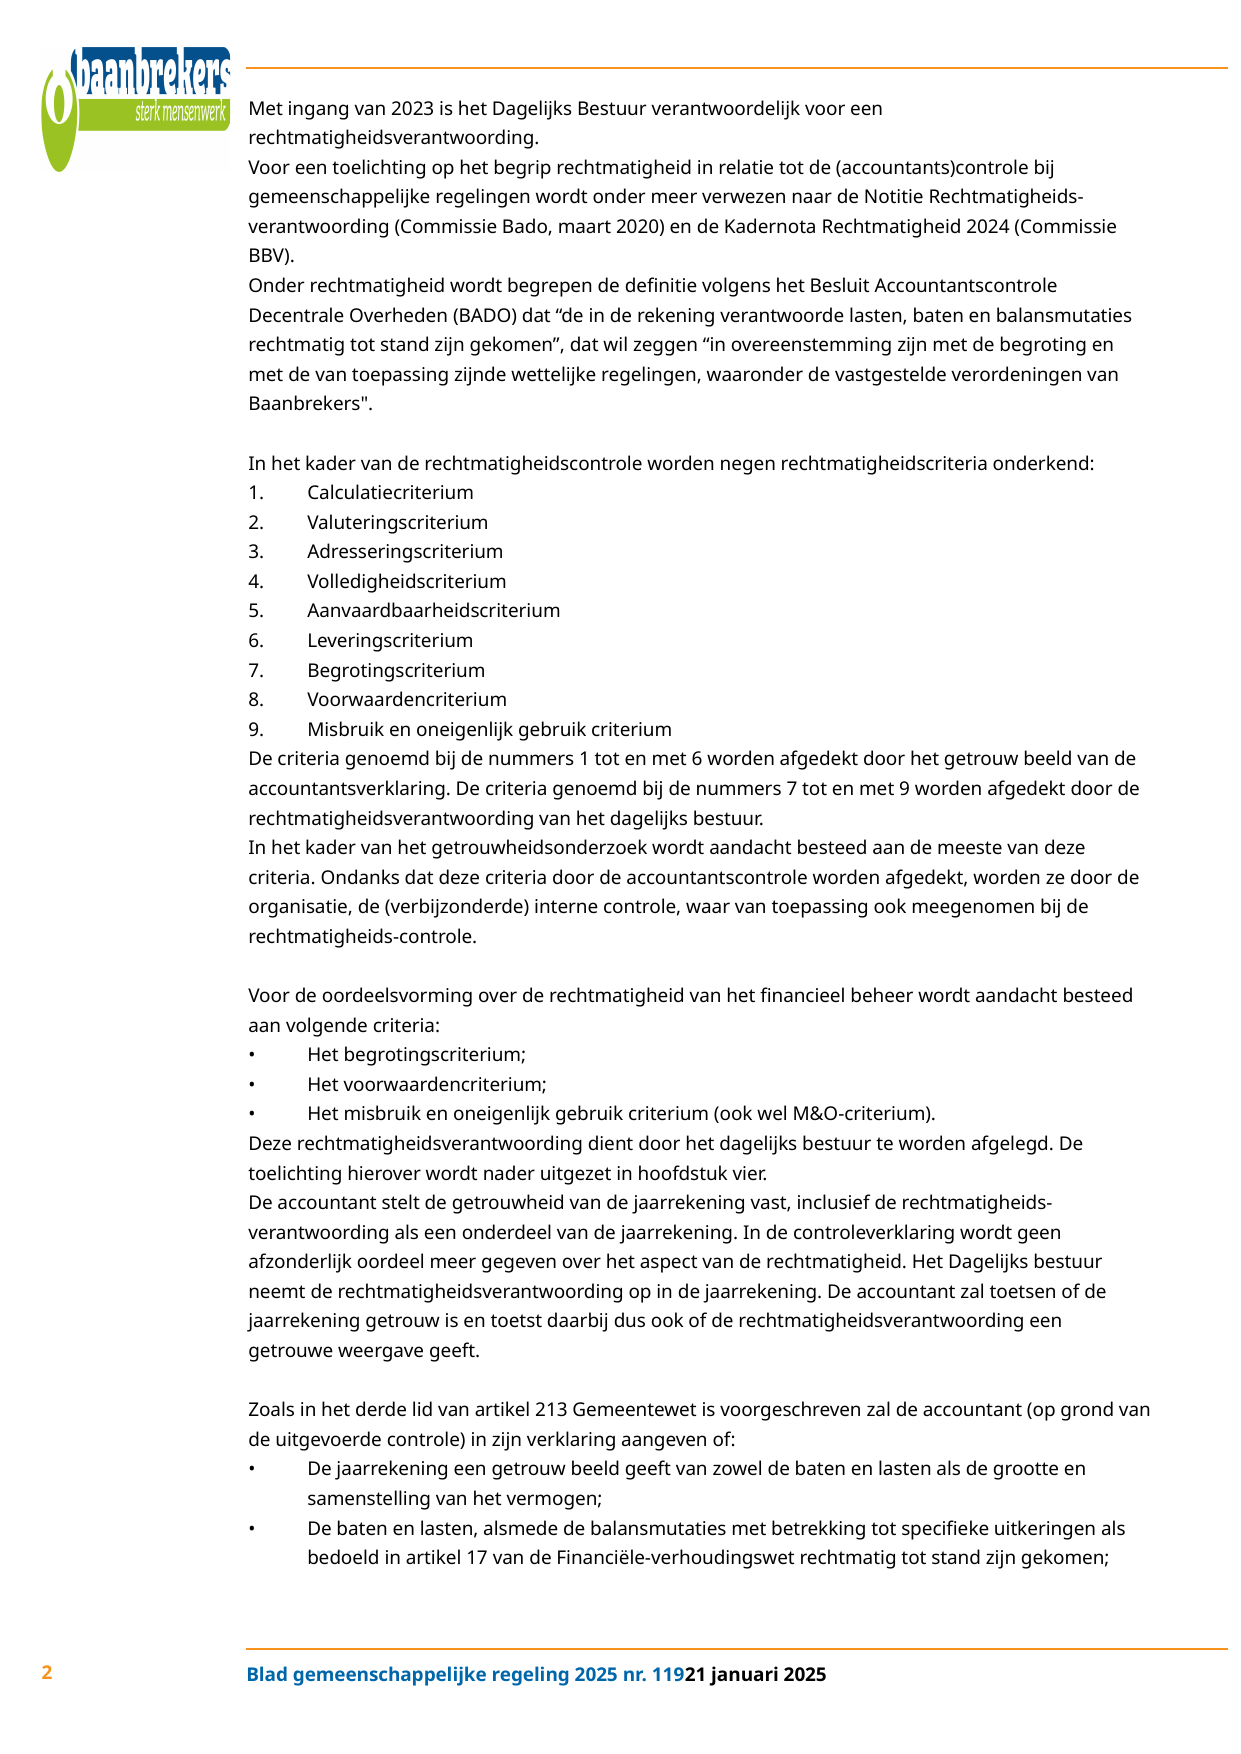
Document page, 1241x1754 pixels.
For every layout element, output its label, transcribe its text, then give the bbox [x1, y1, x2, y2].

text In het kader van het getrouwheidsonderzoek wordt aandacht besteed aan de meeste van deze criteria. Ondanks dat deze criteria door de accountantscontrole worden afgedekt, worden ze door de organisatie, de (verbijzonderde) interne controle, waar van toepassing ook meegenomen bij de rechtmatigheids-controle. [248, 834, 1152, 949]
list Calculatiecriterium [248, 479, 1152, 505]
text Deze rechtmatigheidsverantwoording dient door het dagelijks bestuur te worden afgelegd. De toelichting hierover wordt nader uitgezet in hoofdstuk vier. [248, 1130, 1152, 1186]
list Het begrotingscriterium; [248, 1041, 1152, 1067]
list De jaarrekening een getrouw beeld geeft van zowel de baten en lasten als de grootte en samenstelling van het vermogen; [248, 1456, 1152, 1511]
list Begrotingscriterium [248, 657, 1152, 683]
text Zoals in het derde lid van artikel 213 Gemeentewet is voorgeschreven zal de accountant (op grond van de uitgevoerde controle) in zijn verklaring aangeven of: [248, 1396, 1152, 1452]
list Het voorwaardencriterium; [248, 1071, 1152, 1097]
text Voor de oordeelsvorming over de rechtmatigheid van het financieel beheer wordt aandacht besteed aan volgende criteria: [248, 982, 1152, 1038]
text De accountant stelt de getrouwheid van de jaarrekening vast, inclusief de rechtmatigheids-verantwoording als een onderdeel van de jaarrekening. In de controleverklaring wordt geen afzonderlijk oordeel meer gegeven over het aspect van de rechtmatigheid. Het Dagelijks bestuur neemt de rechtmatigheidsverantwoording op in de jaarrekening. De accountant zal toetsen of de jaarrekening getrouw is en toetst daarbij dus ook of de rechtmatigheidsverantwoording een getrouwe weergave geeft. [248, 1189, 1152, 1363]
list Voorwaardencriterium [248, 686, 1152, 712]
text Voor een toelichting op het begrip rechtmatigheid in relatie tot de (accountants)controle bij gemeenschappelijke regelingen wordt onder meer verwezen naar de Notitie Rechtmatigheids-verantwoording (Commissie Bado, maart 2020) en de Kadernota Rechtmatigheid 2024 (Commissie BBV). [248, 154, 1152, 268]
list De baten en lasten, alsmede de balansmutaties met betrekking tot specifieke uitkeringen als bedoeld in artikel 17 van de Financiële-verhoudingswet rechtmatig tot stand zijn gekomen; [248, 1515, 1152, 1570]
list Het misbruik en oneigenlijk gebruik criterium (ook wel M&O-criterium). [248, 1101, 1152, 1126]
text De criteria genoemd bij de nummers 1 tot en met 6 worden afgedekt door het getrouw beeld van de accountantsverklaring. De criteria genoemd bij de nummers 7 tot en met 9 worden afgedekt door de rechtmatigheidsverantwoording van het dagelijks bestuur. [248, 746, 1152, 831]
picture [41, 47, 231, 172]
list Misbruik en oneigenlijk gebruik criterium [248, 716, 1152, 742]
text In het kader van de rechtmatigheidscontrole worden negen rechtmatigheidscriteria onderkend: [248, 450, 1152, 476]
list Aanvaardbaarheidscriterium [248, 598, 1152, 623]
text Onder rechtmatigheid wordt begrepen de definitie volgens het Besluit Accountantscontrole Decentrale Overheden (BADO) dat “de in de rekening verantwoorde lasten, baten en balansmutaties rechtmatig tot stand zijn gekomen”, dat wil zeggen “in overeenstemming zijn met de begroting en met de van toepassing zijnde wettelijke regelingen, waaronder de vastgestelde verordeningen van Baanbrekers". [248, 272, 1152, 416]
text Met ingang van 2023 is het Dagelijks Bestuur verantwoordelijk voor een rechtmatigheidsverantwoording. [248, 95, 1152, 150]
list Adresseringscriterium [248, 538, 1152, 564]
list Leveringscriterium [248, 627, 1152, 653]
list Volledigheidscriterium [248, 568, 1152, 594]
list Valuteringscriterium [248, 509, 1152, 535]
